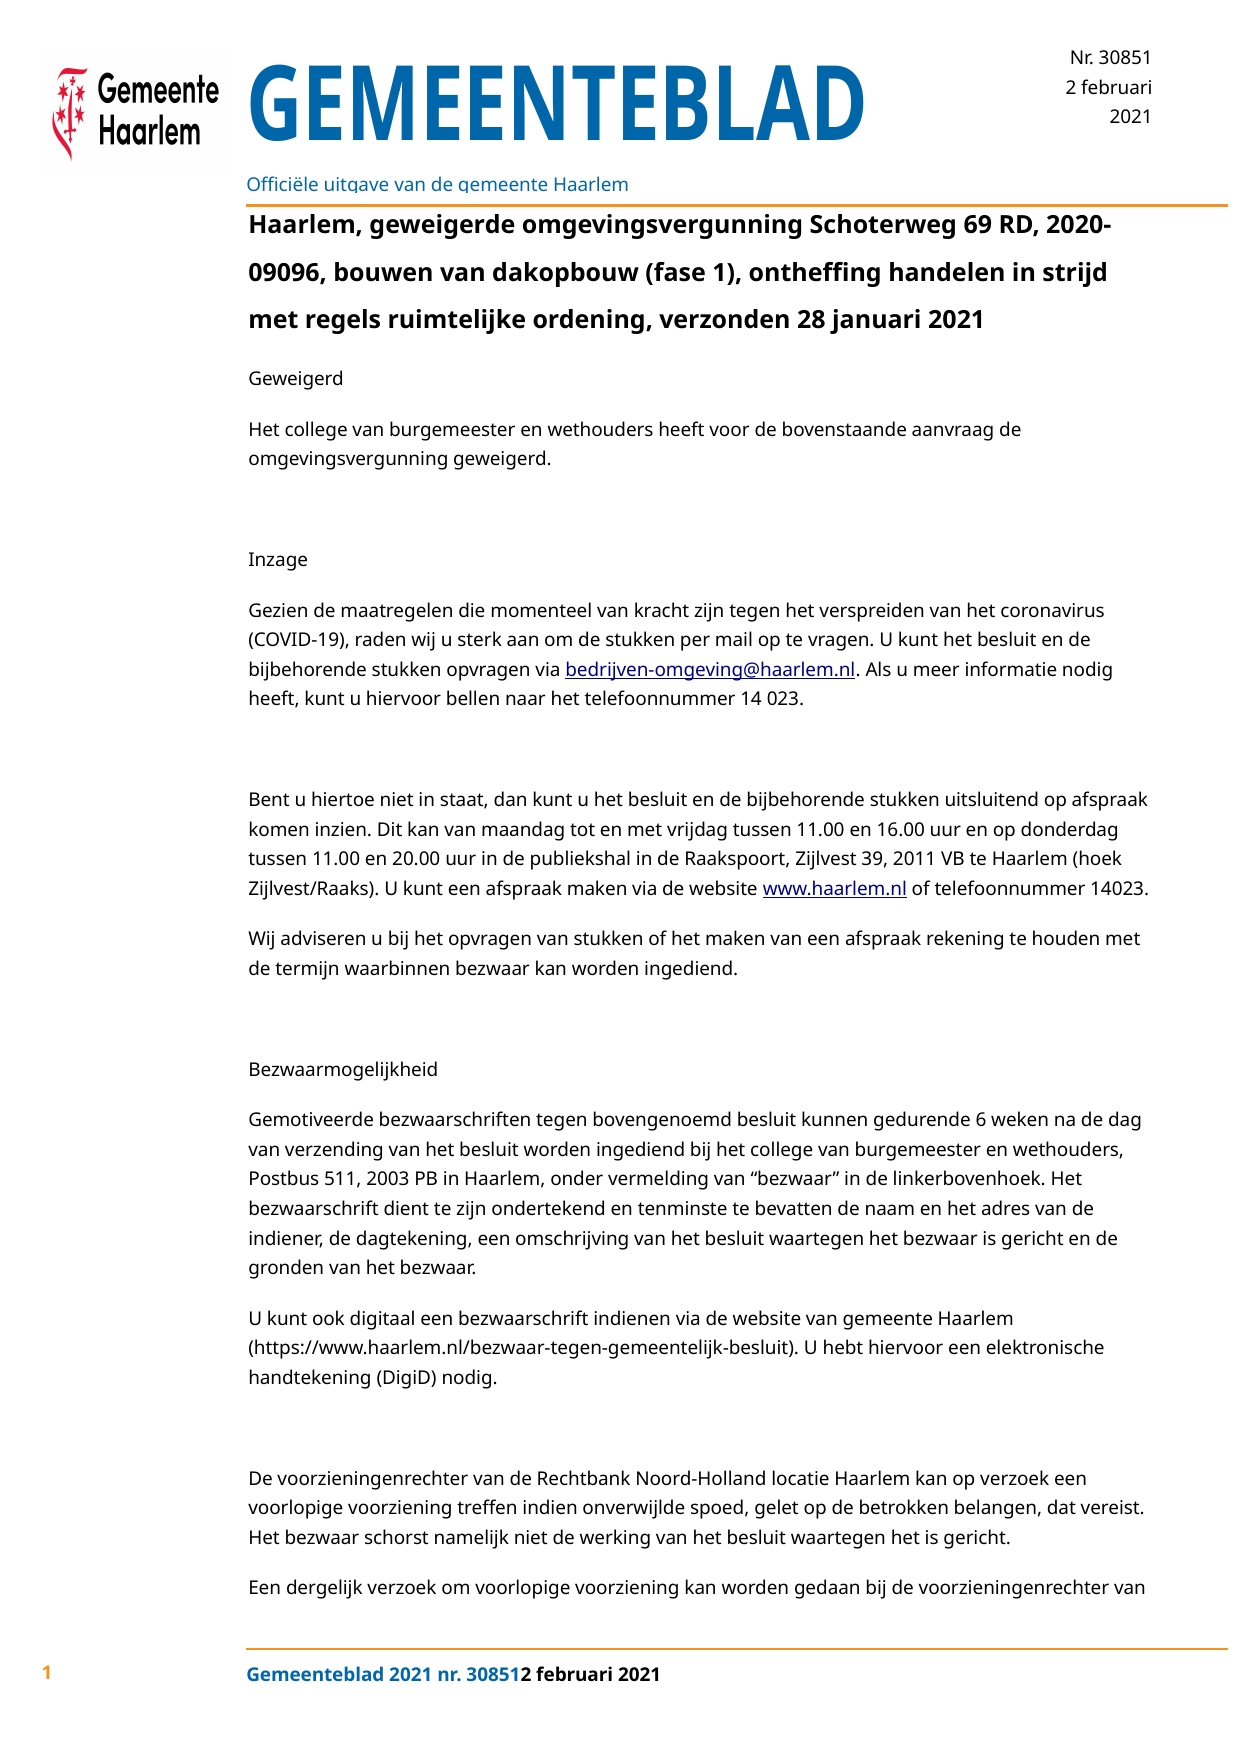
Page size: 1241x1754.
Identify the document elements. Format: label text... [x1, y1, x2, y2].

text Haarlem, geweigerde omgevingsvergunning Schoterweg 69 RD, 2020-09096, bouwen van dakopbouw (fase 1), ontheffing handelen in strijd met regels ruimtelijke ordening, verzonden 28 januari 2021 [248, 207, 1152, 336]
text Wij adviseren u bij het opvragen van stukken of het maken van een afspraak rekening te houden met de termijn waarbinnen bezwaar kan worden ingediend. [248, 926, 1152, 981]
text De voorzieningenrechter van de Rechtbank Noord-Holland locatie Haarlem kan op verzoek een voorlopige voorziening treffen indien onverwijlde spoed, gelet op de betrokken belangen, dat vereist. Het bezwaar schorst namelijk niet de werking van het besluit waartegen het is gericht. [248, 1465, 1152, 1549]
text Bent u hiertoe niet in staat, dan kunt u het besluit en de bijbehorende stukken uitsluitend op afspraak komen inzien. Dit kan van maandag tot en met vrijdag tussen 11.00 en 16.00 uur en op donderdag tussen 11.00 en 20.00 uur in de publiekshal in de Raakspoort, Zijlvest 39, 2011 VB te Haarlem (hoek Zijlvest/Raaks). U kunt een afspraak maken via de website www.haarlem.nl of telefoonnummer 14023. [248, 786, 1152, 901]
picture [41, 47, 231, 172]
text Bezwaarmogelijkheid [248, 1056, 1152, 1082]
text Inzage [248, 546, 1152, 572]
text Gezien de maatregelen die momenteel van kracht zijn tegen het verspreiden van het coronavirus (COVID-19), raden wij u sterk aan om de stukken per mail op te vragen. U kunt het besluit en de bijbehorende stukken opvragen via bedrijven-omgeving@haarlem.nl. Als u meer informatie nodig heeft, kunt u hiervoor bellen naar het telefoonnummer 14 023. [248, 597, 1152, 711]
text U kunt ook digitaal een bezwaarschrift indienen via de website van gemeente Haarlem (https://www.haarlem.nl/bezwaar-tegen-gemeentelijk-besluit). U hebt hiervoor een elektronische handtekening (DigiD) nodig. [248, 1305, 1152, 1389]
text Gemotiveerde bezwaarschriften tegen bovengenoemd besluit kunnen gedurende 6 weken na de dag van verzending van het besluit worden ingediend bij het college van burgemeester en wethouders, Postbus 511, 2003 PB in Haarlem, onder vermelding van “bezwaar” in de linkerbovenhoek. Het bezwaarschrift dient te zijn ondertekend en tenminste te bevatten de naam en het adres van de indiener, de dagtekening, een omschrijving van het besluit waartegen het bezwaar is gericht en de gronden van het bezwaar. [248, 1106, 1152, 1280]
text Een dergelijk verzoek om voorlopige voorziening kan worden gedaan bij de voorzieningenrechter van [248, 1574, 1152, 1600]
text Het college van burgemeester en wethouders heeft voor de bovenstaande aanvraag de omgevingsvergunning geweigerd. [248, 416, 1152, 471]
text Geweigerd [248, 366, 1152, 391]
